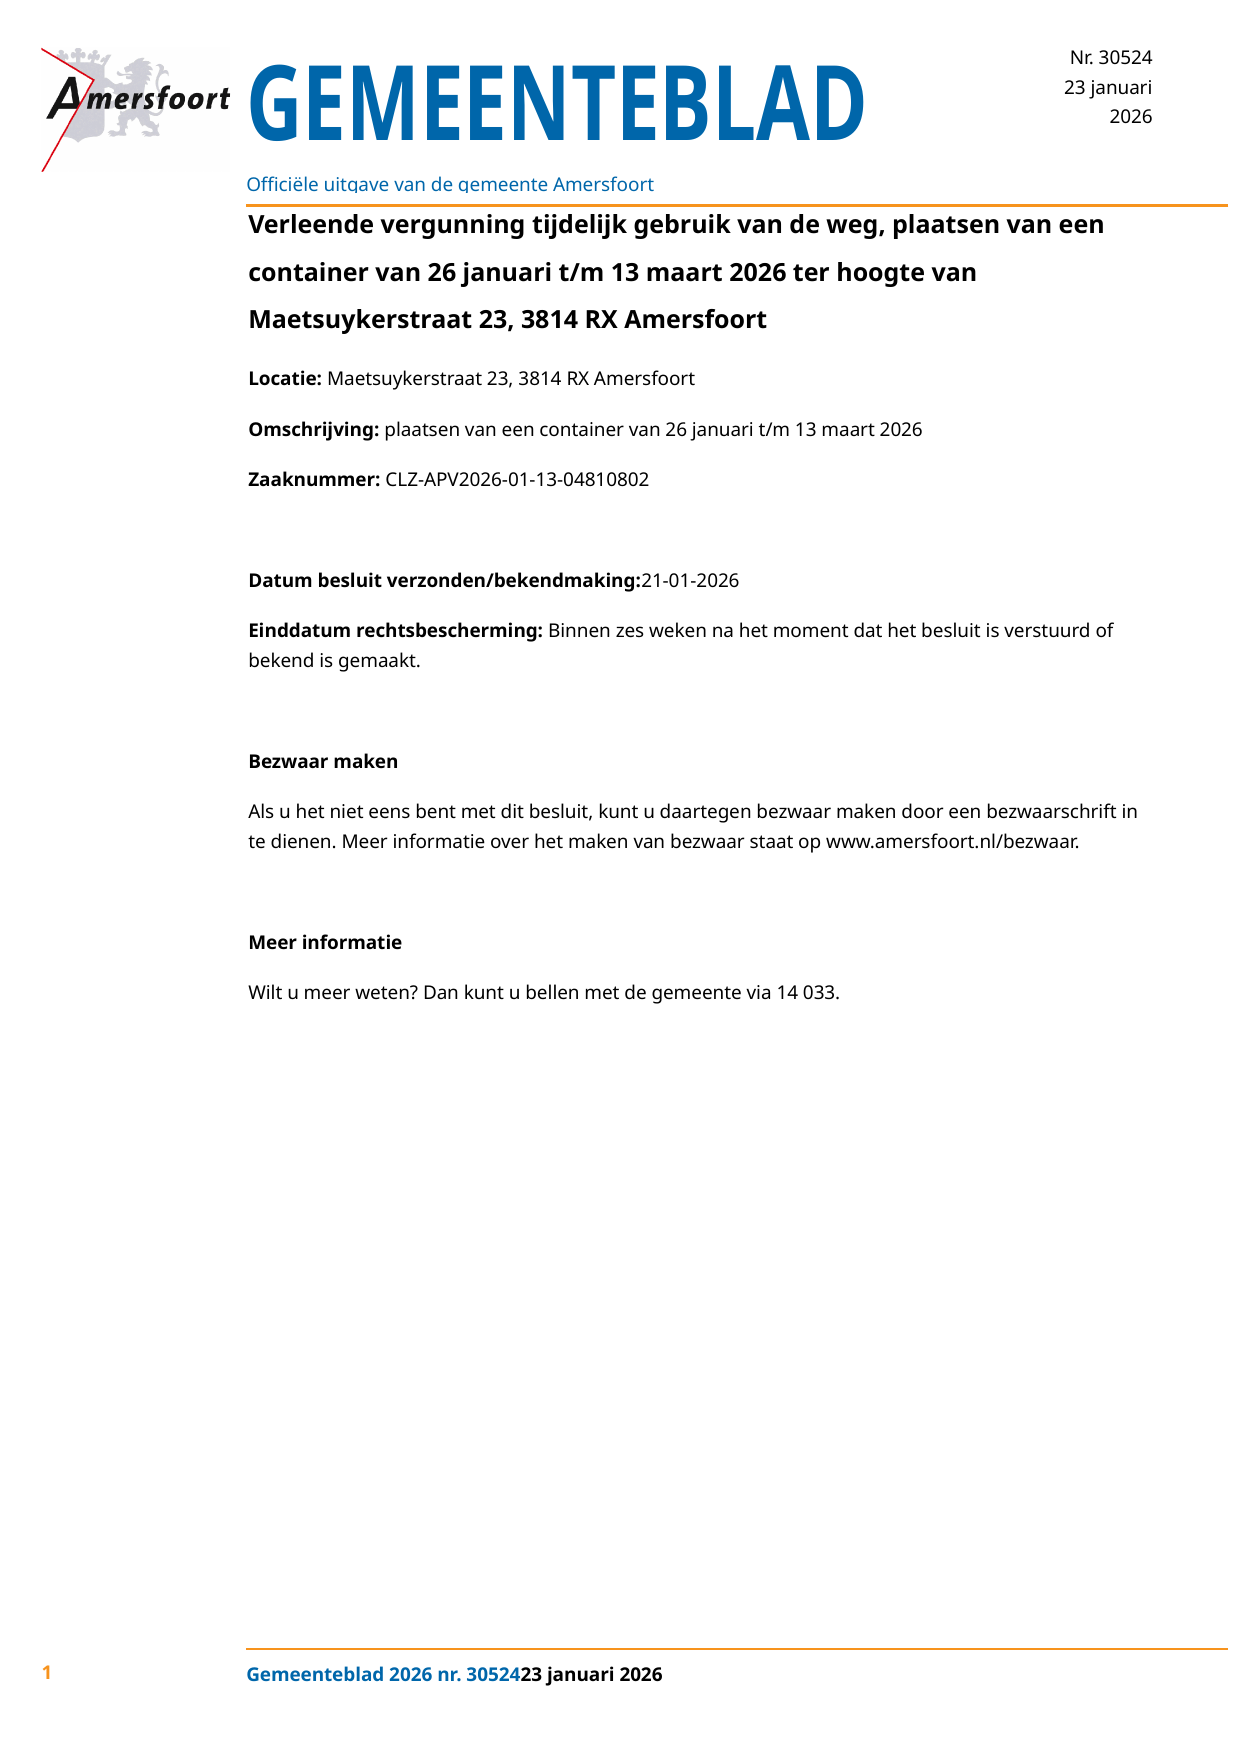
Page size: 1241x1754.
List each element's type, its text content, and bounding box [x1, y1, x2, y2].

text Datum besluit verzonden/bekendmaking:21-01-2026 [248, 567, 1152, 593]
text Als u het niet eens bent met dit besluit, kunt u daartegen bezwaar maken door een bezwaarschrift in te dienen. Meer informatie over het maken van bezwaar staat op www.amersfoort.nl/bezwaar. [248, 798, 1152, 854]
text Bezwaar maken [248, 748, 1152, 774]
text Omschrijving: plaatsen van een container van 26 januari t/m 13 maart 2026 [248, 416, 1152, 442]
text Zaaknummer: CLZ-APV2026-01-13-04810802 [248, 466, 1152, 492]
text Locatie: Maetsuykerstraat 23, 3814 RX Amersfoort [248, 366, 1152, 391]
text Einddatum rechtsbescherming: Binnen zes weken na het moment dat het besluit is verstuurd of bekend is gemaakt. [248, 618, 1152, 673]
text Verleende vergunning tijdelijk gebruik van de weg, plaatsen van een container van 26 januari t/m 13 maart 2026 ter hoogte van Maetsuykerstraat 23, 3814 RX Amersfoort [248, 207, 1152, 336]
picture [41, 47, 231, 172]
text Meer informatie [248, 929, 1152, 954]
text Wilt u meer weten? Dan kunt u bellen met de gemeente via 14 033. [248, 979, 1152, 1005]
